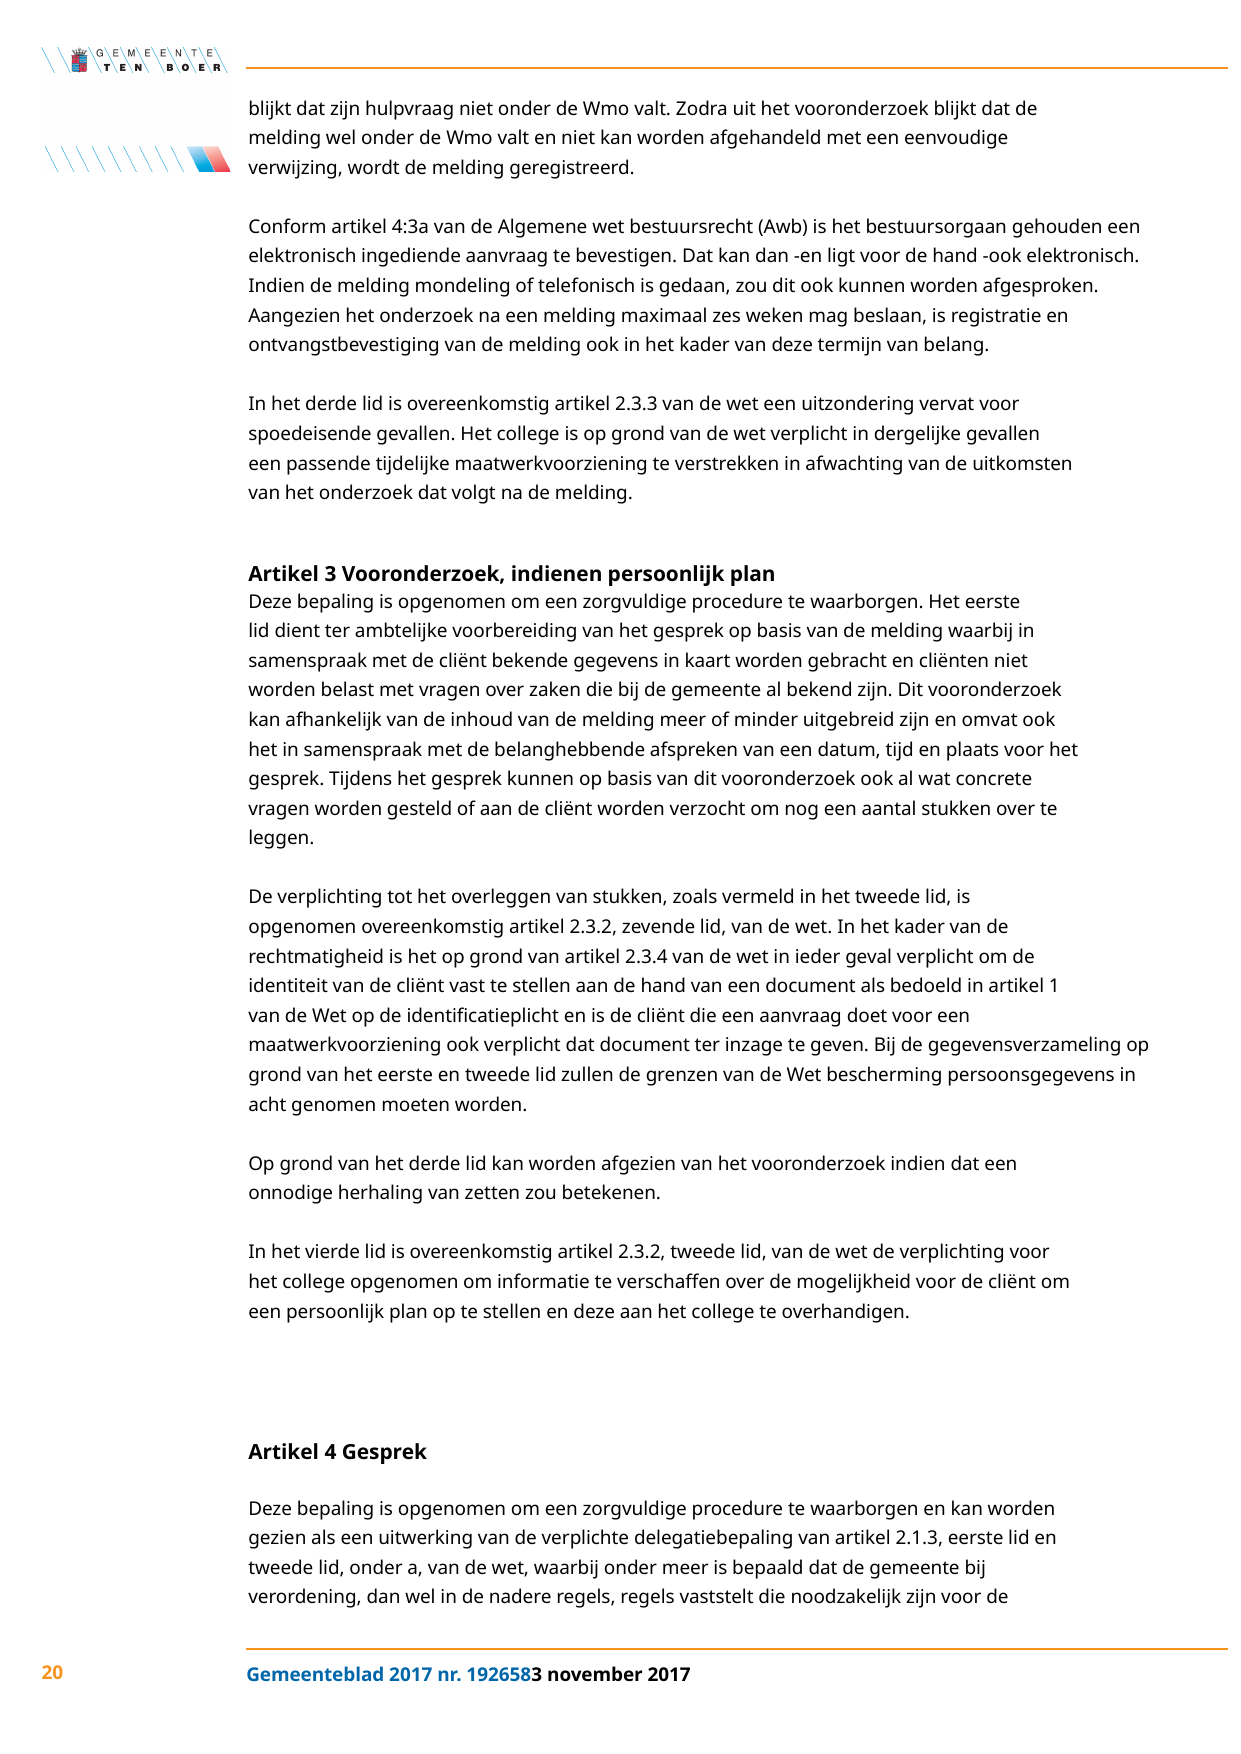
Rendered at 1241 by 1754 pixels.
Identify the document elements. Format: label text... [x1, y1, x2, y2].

text van het onderzoek dat volgt na de melding. [248, 479, 1152, 505]
text het college opgenomen om informatie te verschaffen over de mogelijkheid voor de cliënt om [248, 1268, 1152, 1294]
text In het derde lid is overeenkomstig artikel 2.3.3 van de wet een uitzondering vervat voor [248, 391, 1152, 416]
text Artikel 4 Gesprek [248, 1437, 1152, 1465]
text lid dient ter ambtelijke voorbereiding van het gesprek op basis van de melding waarbij in [248, 617, 1152, 643]
text tweede lid, onder a, van de wet, waarbij onder meer is bepaald dat de gemeente bij [248, 1554, 1152, 1580]
text In het vierde lid is overeenkomstig artikel 2.3.2, tweede lid, van de wet de verplichting voor [248, 1239, 1152, 1264]
text gesprek. Tijdens het gesprek kunnen op basis van dit vooronderzoek ook al wat concrete [248, 765, 1152, 791]
text verwijzing, wordt de melding geregistreerd. [248, 154, 1152, 180]
text van de Wet op de identificatieplicht en is de cliënt die een aanvraag doet voor een maatwerkvoorziening ook verplicht dat document ter inzage te geven. Bij de gegevensverzameling op grond van het eerste en tweede lid zullen de grenzen van de Wet bescherming persoonsgegevens in acht genomen moeten worden. [248, 1002, 1152, 1116]
text blijkt dat zijn hulpvraag niet onder de Wmo valt. Zodra uit het vooronderzoek blijkt dat de [248, 95, 1152, 121]
text opgenomen overeenkomstig artikel 2.3.2, zevende lid, van de wet. In het kader van de [248, 913, 1152, 939]
text Deze bepaling is opgenomen om een zorgvuldige procedure te waarborgen en kan worden [248, 1495, 1152, 1521]
text Artikel 3 Vooronderzoek, indienen persoonlijk plan [248, 559, 1152, 588]
text samenspraak met de cliënt bekende gegevens in kaart worden gebracht en cliënten niet [248, 647, 1152, 673]
text leggen. [248, 824, 1152, 850]
text melding wel onder de Wmo valt en niet kan worden afgehandeld met een eenvoudige [248, 124, 1152, 150]
text onnodige herhaling van zetten zou betekenen. [248, 1179, 1152, 1205]
text rechtmatigheid is het op grond van artikel 2.3.4 van de wet in ieder geval verplicht om de [248, 943, 1152, 968]
text Indien de melding mondeling of telefonisch is gedaan, zou dit ook kunnen worden afgesproken. Aangezien het onderzoek na een melding maximaal zes weken mag beslaan, is registratie en ontvangstbevestiging van de melding ook in het kader van deze termijn van belang. [248, 272, 1152, 357]
picture [41, 47, 231, 172]
text verordening, dan wel in de nadere regels, regels vaststelt die noodzakelijk zijn voor de [248, 1584, 1152, 1609]
text gezien als een uitwerking van de verplichte delegatiebepaling van artikel 2.1.3, eerste lid en [248, 1524, 1152, 1550]
text worden belast met vragen over zaken die bij de gemeente al bekend zijn. Dit vooronderzoek [248, 677, 1152, 702]
text Deze bepaling is opgenomen om een zorgvuldige procedure te waarborgen. Het eerste [248, 588, 1152, 613]
text een passende tijdelijke maatwerkvoorziening te verstrekken in afwachting van de uitkomsten [248, 450, 1152, 476]
text Conform artikel 4:3a van de Algemene wet bestuursrecht (Awb) is het bestuursorgaan gehouden een elektronisch ingediende aanvraag te bevestigen. Dat kan dan -en ligt voor de hand -ook elektronisch. [248, 213, 1152, 268]
text vragen worden gesteld of aan de cliënt worden verzocht om nog een aantal stukken over te [248, 795, 1152, 821]
text een persoonlijk plan op te stellen en deze aan het college te overhandigen. [248, 1298, 1152, 1323]
text De verplichting tot het overleggen van stukken, zoals vermeld in het tweede lid, is [248, 884, 1152, 909]
text kan afhankelijk van de inhoud van de melding meer of minder uitgebreid zijn en omvat ook [248, 706, 1152, 732]
text spoedeisende gevallen. Het college is op grond van de wet verplicht in dergelijke gevallen [248, 420, 1152, 446]
text het in samenspraak met de belanghebbende afspreken van een datum, tijd en plaats voor het [248, 736, 1152, 761]
text Op grond van het derde lid kan worden afgezien van het vooronderzoek indien dat een [248, 1150, 1152, 1176]
text identiteit van de cliënt vast te stellen aan de hand van een document als bedoeld in artikel 1 [248, 972, 1152, 998]
